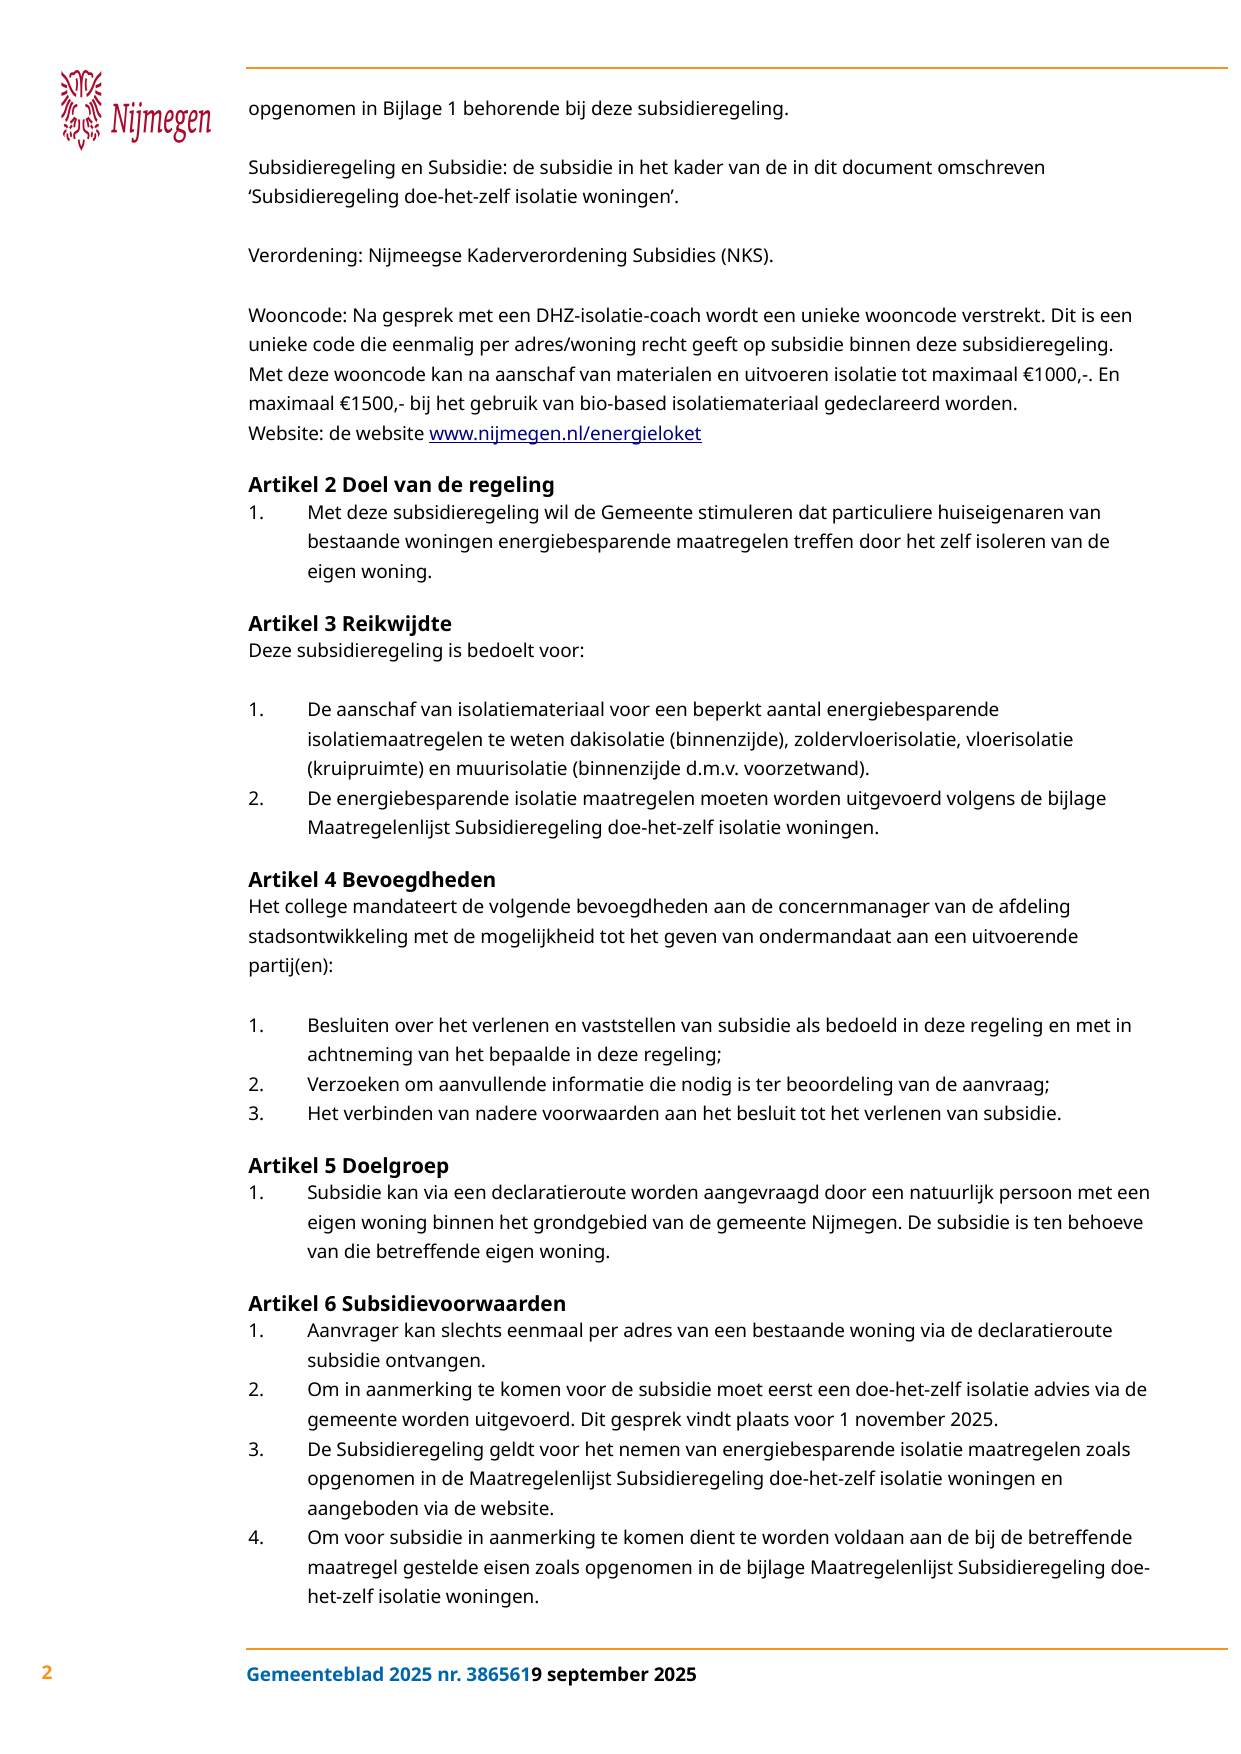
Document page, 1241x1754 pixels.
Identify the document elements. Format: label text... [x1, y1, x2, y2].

text Deze subsidieregeling is bedoelt voor: [248, 637, 1152, 663]
text Artikel 3 Reikwijdte [248, 609, 1152, 637]
text Verordening: Nijmeegse Kaderverordening Subsidies (NKS). [248, 243, 1152, 268]
text Wooncode: Na gesprek met een DHZ-isolatie-coach wordt een unieke wooncode verstrekt. Dit is een unieke code die eenmalig per adres/woning recht geeft op subsidie binnen deze subsidieregeling. Met deze wooncode kan na aanschaf van materialen en uitvoeren isolatie tot maximaal €1000,-. En maximaal €1500,- bij het gebruik van bio-based isolatiemateriaal gedeclareerd worden. [248, 302, 1152, 416]
list Subsidie kan via een declaratieroute worden aangevraagd door een natuurlijk persoon met een eigen woning binnen het grondgebied van de gemeente Nijmegen. De subsidie is ten behoeve van die betreffende eigen woning. [248, 1179, 1152, 1264]
text Artikel 2 Doel van de regeling [248, 471, 1152, 499]
list Om voor subsidie in aanmerking te komen dient te worden voldaan aan de bij de betreffende maatregel gestelde eisen zoals opgenomen in de bijlage Maatregelenlijst Subsidieregeling doe-het-zelf isolatie woningen. [248, 1524, 1152, 1609]
text opgenomen in Bijlage 1 behorende bij deze subsidieregeling. [248, 95, 1152, 121]
list De Subsidieregeling geldt voor het nemen van energiebesparende isolatie maatregelen zoals opgenomen in de Maatregelenlijst Subsidieregeling doe-het-zelf isolatie woningen en aangeboden via de website. [248, 1436, 1152, 1521]
text Subsidieregeling en Subsidie: de subsidie in het kader van de in dit document omschreven ‘Subsidieregeling doe-het-zelf isolatie woningen’. [248, 154, 1152, 209]
list Aanvrager kan slechts eenmaal per adres van een bestaande woning via de declaratieroute subsidie ontvangen. [248, 1317, 1152, 1373]
list Verzoeken om aanvullende informatie die nodig is ter beoordeling van de aanvraag; [248, 1071, 1152, 1097]
text Artikel 4 Bevoegdheden [248, 865, 1152, 893]
list Het verbinden van nadere voorwaarden aan het besluit tot het verlenen van subsidie. [248, 1101, 1152, 1126]
text Website: de website www.nijmegen.nl/energieloket [248, 420, 1152, 446]
list De aanschaf van isolatiemateriaal voor een beperkt aantal energiebesparende isolatiemaatregelen te weten dakisolatie (binnenzijde), zoldervloerisolatie, vloerisolatie (kruipruimte) en muurisolatie (binnenzijde d.m.v. voorzetwand). [248, 696, 1152, 781]
list Met deze subsidieregeling wil de Gemeente stimuleren dat particuliere huiseigenaren van bestaande woningen energiebesparende maatregelen treffen door het zelf isoleren van de eigen woning. [248, 499, 1152, 584]
list De energiebesparende isolatie maatregelen moeten worden uitgevoerd volgens de bijlage Maatregelenlijst Subsidieregeling doe-het-zelf isolatie woningen. [248, 785, 1152, 840]
text Artikel 5 Doelgroep [248, 1151, 1152, 1179]
list Om in aanmerking te komen voor de subsidie moet eerst een doe-het-zelf isolatie advies via de gemeente worden uitgevoerd. Dit gesprek vindt plaats voor 1 november 2025. [248, 1377, 1152, 1432]
text Artikel 6 Subsidievoorwaarden [248, 1289, 1152, 1317]
picture [41, 47, 231, 172]
list Besluiten over het verlenen en vaststellen van subsidie als bedoeld in deze regeling en met in achtneming van het bepaalde in deze regeling; [248, 1012, 1152, 1067]
text Het college mandateert de volgende bevoegdheden aan de concernmanager van de afdeling stadsontwikkeling met de mogelijkheid tot het geven van ondermandaat aan een uitvoerende partij(en): [248, 893, 1152, 978]
